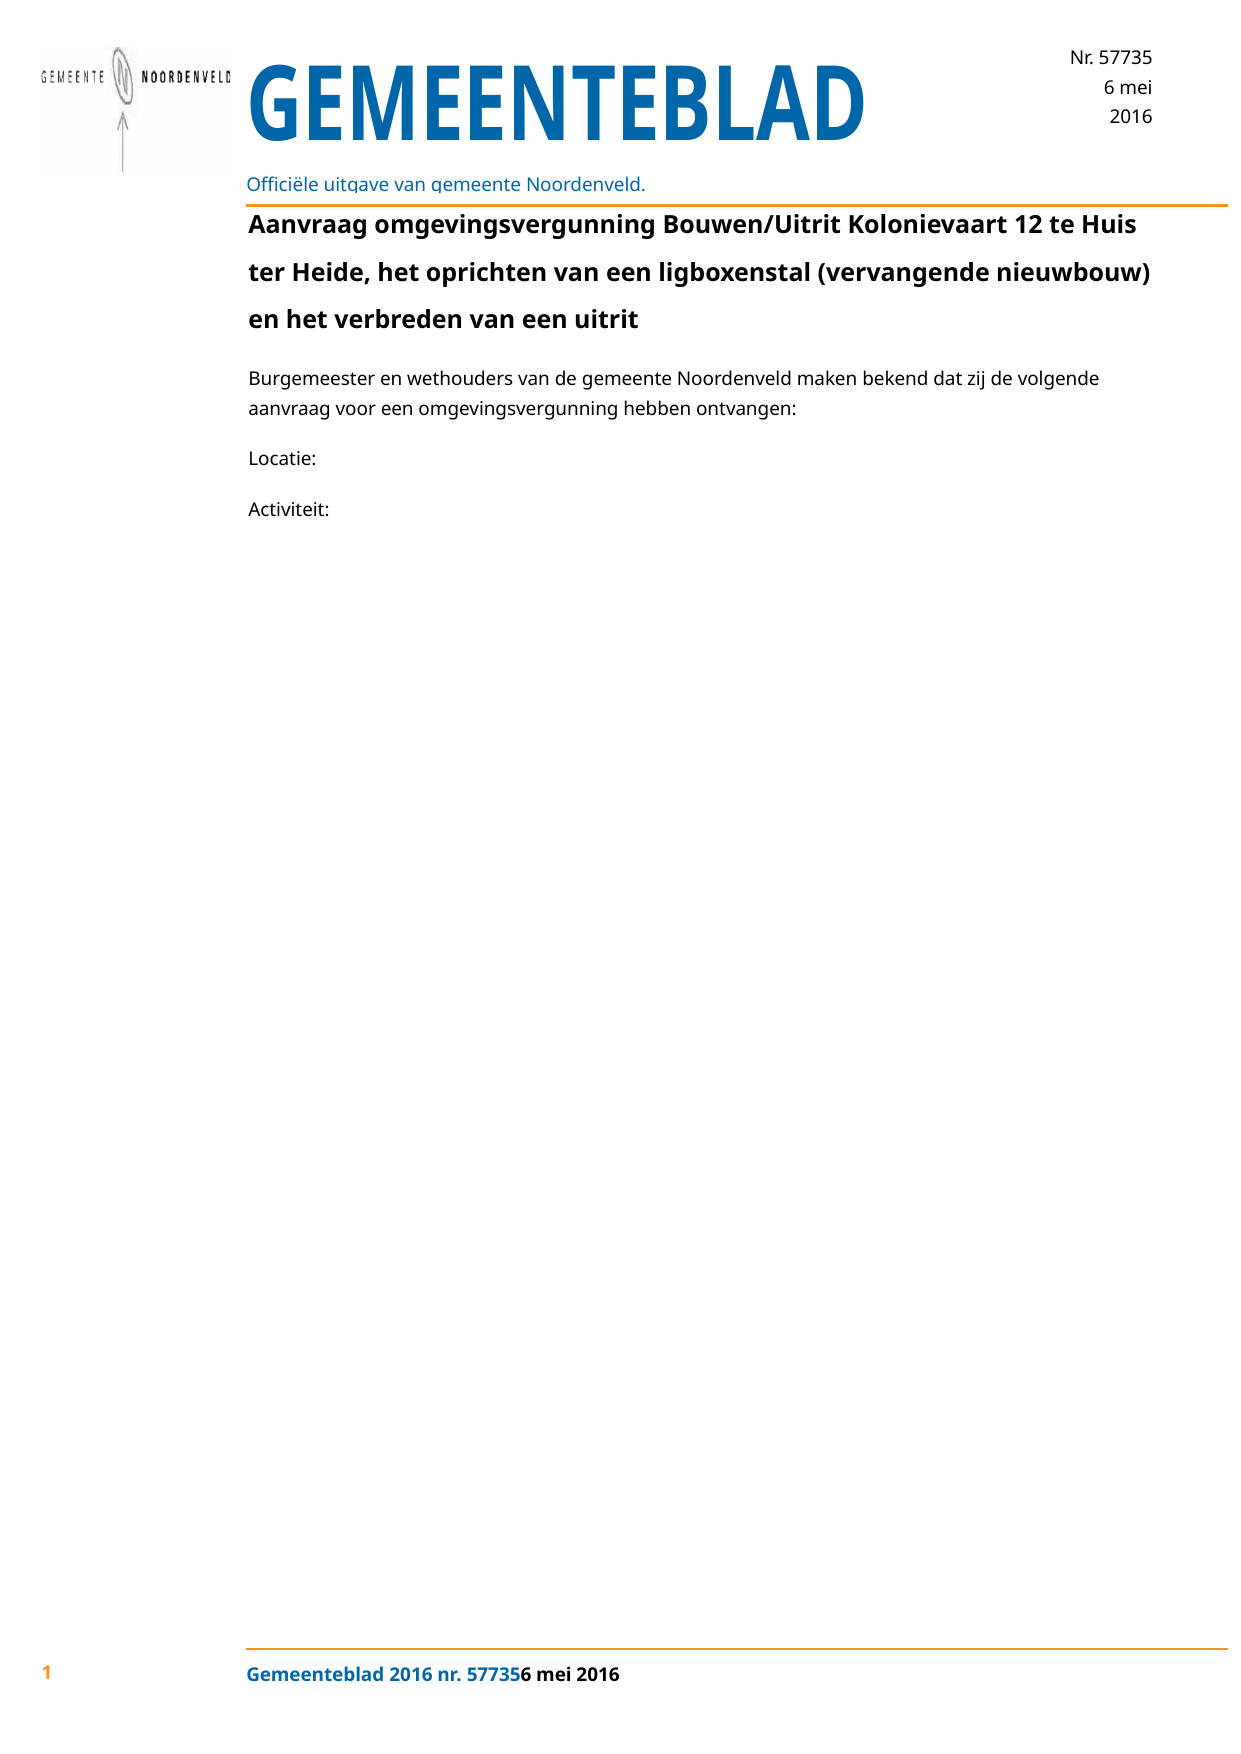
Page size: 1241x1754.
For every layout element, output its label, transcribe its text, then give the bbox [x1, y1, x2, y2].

text Locatie: [248, 446, 1152, 471]
text Burgemeester en wethouders van de gemeente Noordenveld maken bekend dat zij de volgende aanvraag voor een omgevingsvergunning hebben ontvangen: [248, 366, 1152, 421]
picture [41, 47, 231, 172]
text Aanvraag omgevingsvergunning Bouwen/Uitrit Kolonievaart 12 te Huis ter Heide, het oprichten van een ligboxenstal (vervangende nieuwbouw) en het verbreden van een uitrit [248, 207, 1152, 336]
text Activiteit: [248, 496, 1152, 522]
